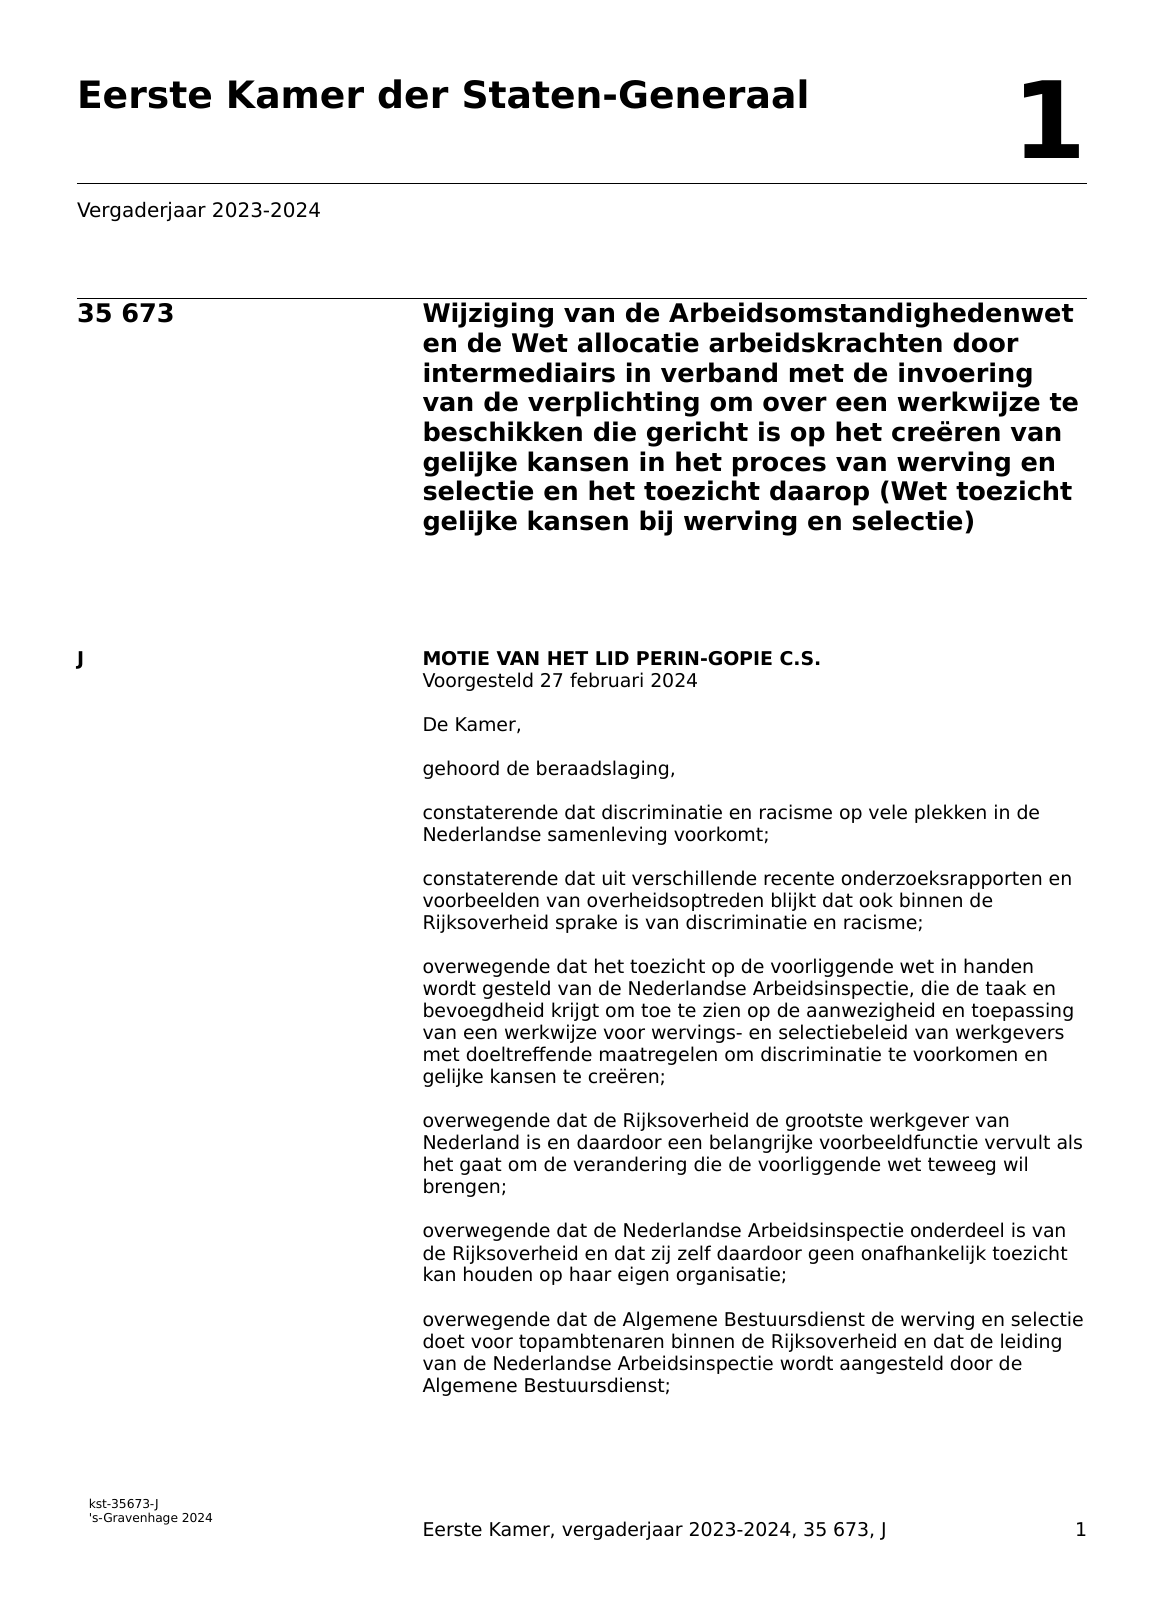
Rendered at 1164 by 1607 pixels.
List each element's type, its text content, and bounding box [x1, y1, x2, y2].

subtitle 35 673 Wijziging van de Arbeidsomstandighedenwet en de Wet allocatie arbeidskrachten door intermediairs in verband met de invoering van de verplichting om over een werkwijze te beschikken die gericht is op het creëren van gelijke kansen in het proces van werving en selectie en het toezicht daarop (Wet toezicht gelijke kansen bij werving en selectie) [77, 299, 1087, 536]
text kst-35673-J [88, 1497, 323, 1511]
text overwegende dat de Rijksoverheid de grootste werkgever van Nederland is en daardoor een belangrijke voorbeeldfunctie vervult als het gaat om de verandering die de voorliggende wet teweeg wil brengen; [422, 1110, 1087, 1198]
text overwegende dat de Nederlandse Arbeidsinspectie onderdeel is van de Rijksoverheid en dat zij zelf daardoor geen onafhankelijk toezicht kan houden op haar eigen organisatie; [422, 1220, 1087, 1286]
text gehoord de beraadslaging, [422, 758, 1087, 780]
text overwegende dat het toezicht op de voorliggende wet in handen wordt gesteld van de Nederlandse Arbeidsinspectie, die de taak en bevoegdheid krijgt om toe te zien op de aanwezigheid en toepassing van een werkwijze voor wervings- en selectiebeleid van werkgevers met doeltreffende maatregelen om discriminatie te voorkomen en gelijke kansen te creëren; [422, 956, 1087, 1088]
text constaterende dat discriminatie en racisme op vele plekken in de Nederlandse samenleving voorkomt; [422, 802, 1087, 846]
text overwegende dat de Algemene Bestuursdienst de werving en selectie doet voor topambtenaren binnen de Rijksoverheid en dat de leiding van de Nederlandse Arbeidsinspectie wordt aangesteld door de Algemene Bestuursdienst; [422, 1308, 1087, 1396]
table_header 1 [886, 59, 1087, 183]
table_cell Vergaderjaar 2023-2024 [77, 184, 1087, 298]
text De Kamer, [422, 714, 1087, 736]
text Voorgesteld 27 februari 2024 [422, 669, 1087, 691]
text 's-Gravenhage 2024 [88, 1511, 323, 1525]
subtitle J MOTIE VAN HET LID PERIN-GOPIE C.S. [77, 647, 1087, 669]
text constaterende dat uit verschillende recente onderzoeksrapporten en voorbeelden van overheidsoptreden blijkt dat ook binnen de Rijksoverheid sprake is van discriminatie en racisme; [422, 868, 1087, 934]
table_header Eerste Kamer der Staten-Generaal [77, 59, 886, 183]
